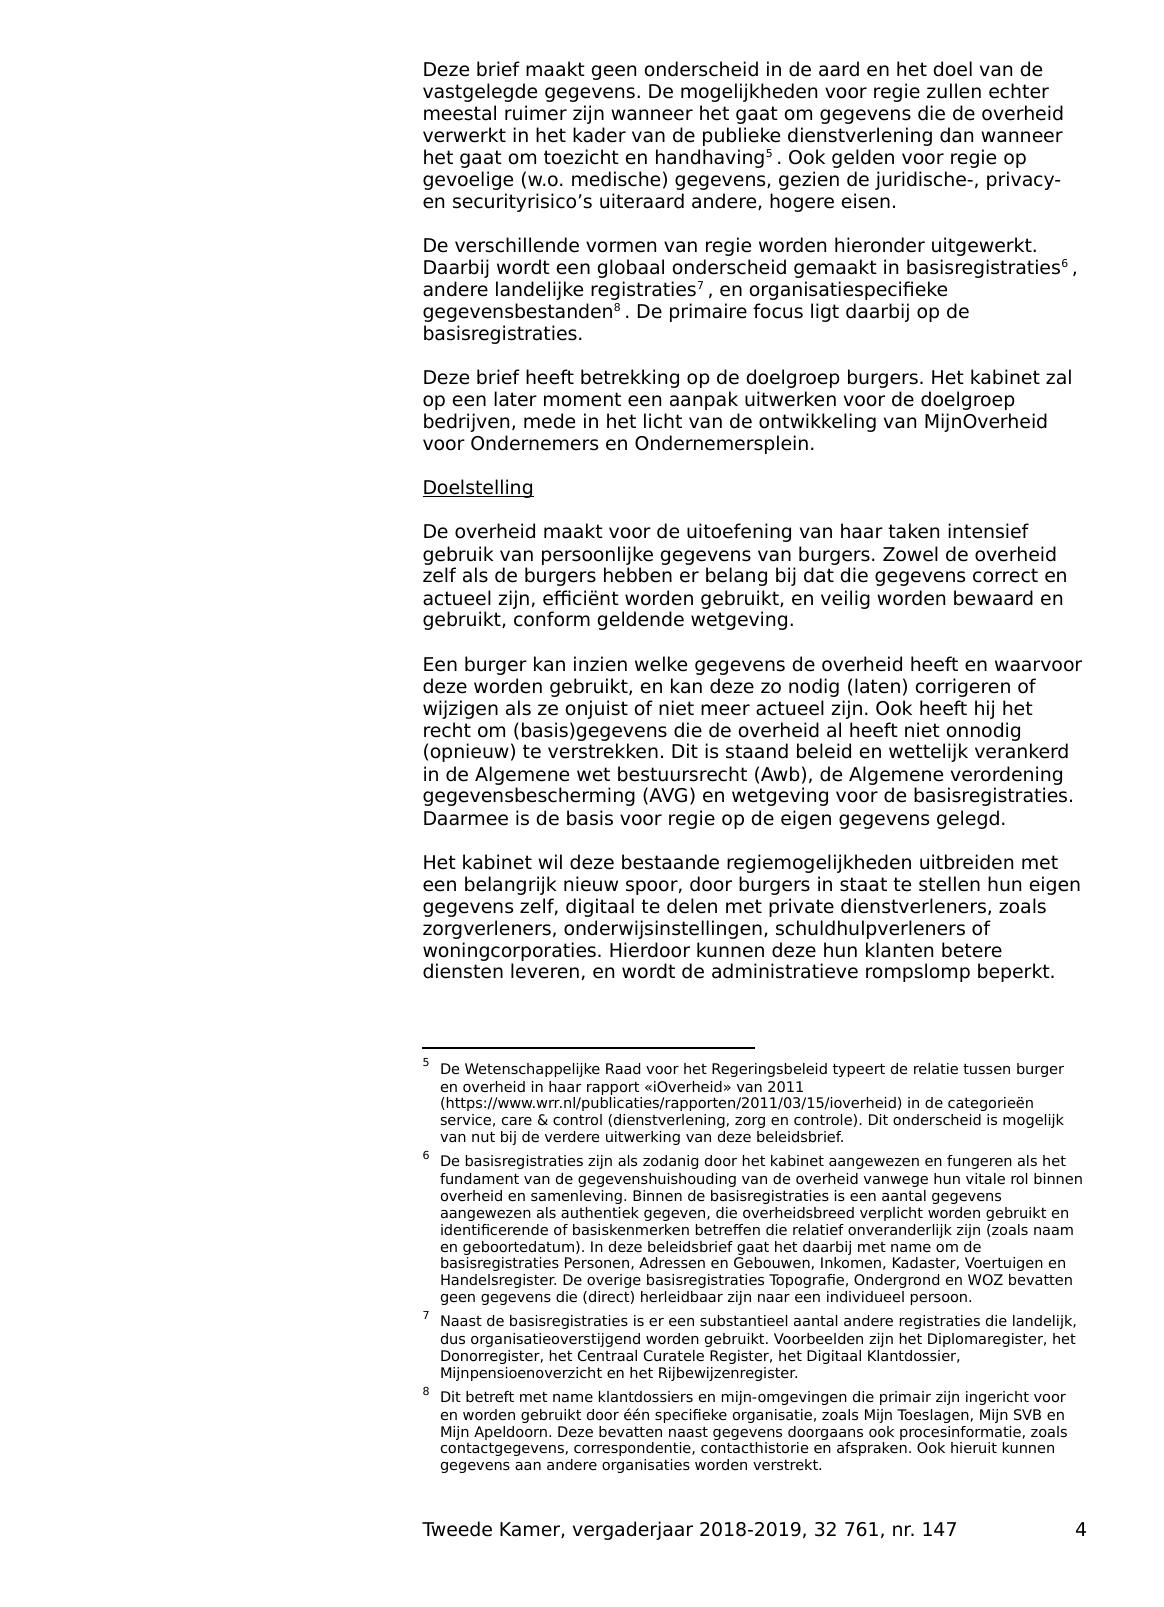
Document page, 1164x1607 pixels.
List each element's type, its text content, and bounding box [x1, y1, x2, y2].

text Een burger kan inzien welke gegevens de overheid heeft en waarvoor deze worden gebruikt, en kan deze zo nodig (laten) corrigeren of wijzigen als ze onjuist of niet meer actueel zijn. Ook heeft hij het recht om (basis)gegevens die de overheid al heeft niet onnodig (opnieuw) te verstrekken. Dit is staand beleid en wettelijk verankerd in de Algemene wet bestuursrecht (Awb), de Algemene verordening gegevensbescherming (AVG) en wetgeving voor de basisregistraties. Daarmee is de basis voor regie op de eigen gegevens gelegd. [422, 653, 1087, 829]
subtitle Doelstelling [422, 477, 1087, 499]
text Het kabinet wil deze bestaande regiemogelijkheden uitbreiden met een belangrijk nieuw spoor, door burgers in staat te stellen hun eigen gegevens zelf, digitaal te delen met private dienstverleners, zoals zorgverleners, onderwijsinstellingen, schuldhulpverleners of woningcorporaties. Hierdoor kunnen deze hun klanten betere diensten leveren, en wordt de administratieve rompslomp beperkt. [422, 852, 1087, 983]
text De verschillende vormen van regie worden hieronder uitgewerkt. Daarbij wordt een globaal onderscheid gemaakt in basisregistraties, andere landelijke registraties, en organisatiespecifieke gegevensbestanden. De primaire focus ligt daarbij op de basisregistraties. [422, 235, 1087, 345]
text Naast de basisregistraties is er een substantieel aantal andere registraties die landelijk, dus organisatieoverstijgend worden gebruikt. Voorbeelden zijn het Diplomaregister, het Donorregister, het Centraal Curatele Register, het Digitaal Klantdossier, Mijnpensioenoverzicht en het Rijbewijzenregister. [422, 1309, 1087, 1382]
text De Wetenschappelijke Raad voor het Regeringsbeleid typeert de relatie tussen burger en overheid in haar rapport «iOverheid» van 2011 (https://www.wrr.nl/publicaties/rapporten/2011/03/15/ioverheid) in de categorieën service, care & control (dienstverlening, zorg en controle). Dit onderscheid is mogelijk van nut bij de verdere uitwerking van deze beleidsbrief. [422, 1057, 1087, 1146]
text Dit betreft met name klantdossiers en mijn-omgevingen die primair zijn ingericht voor en worden gebruikt door één specifieke organisatie, zoals Mijn Toeslagen, Mijn SVB en Mijn Apeldoorn. Deze bevatten naast gegevens doorgaans ook procesinformatie, zoals contactgegevens, correspondentie, contacthistorie en afspraken. Ook hieruit kunnen gegevens aan andere organisaties worden verstrekt. [422, 1385, 1087, 1474]
text Deze brief heeft betrekking op de doelgroep burgers. Het kabinet zal op een later moment een aanpak uitwerken voor de doelgroep bedrijven, mede in het licht van de ontwikkeling van MijnOverheid voor Ondernemers en Ondernemersplein. [422, 367, 1087, 455]
text Deze brief maakt geen onderscheid in de aard en het doel van de vastgelegde gegevens. De mogelijkheden voor regie zullen echter meestal ruimer zijn wanneer het gaat om gegevens die de overheid verwerkt in het kader van de publieke dienstverlening dan wanneer het gaat om toezicht en handhaving. Ook gelden voor regie op gevoelige (w.o. medische) gegevens, gezien de juridische-, privacy- en securityrisico’s uiteraard andere, hogere eisen. [422, 59, 1087, 213]
text De basisregistraties zijn als zodanig door het kabinet aangewezen en fungeren als het fundament van de gegevenshuishouding van de overheid vanwege hun vitale rol binnen overheid en samenleving. Binnen de basisregistraties is een aantal gegevens aangewezen als authentiek gegeven, die overheidsbreed verplicht worden gebruikt en identificerende of basiskenmerken betreffen die relatief onveranderlijk zijn (zoals naam en geboortedatum). In deze beleidsbrief gaat het daarbij met name om de basisregistraties Personen, Adressen en Gebouwen, Inkomen, Kadaster, Voertuigen en Handelsregister. De overige basisregistraties Topografie, Ondergrond en WOZ bevatten geen gegevens die (direct) herleidbaar zijn naar een individueel persoon. [422, 1149, 1087, 1306]
text De overheid maakt voor de uitoefening van haar taken intensief gebruik van persoonlijke gegevens van burgers. Zowel de overheid zelf als de burgers hebben er belang bij dat die gegevens correct en actueel zijn, efficiënt worden gebruikt, en veilig worden bewaard en gebruikt, conform geldende wetgeving. [422, 521, 1087, 631]
